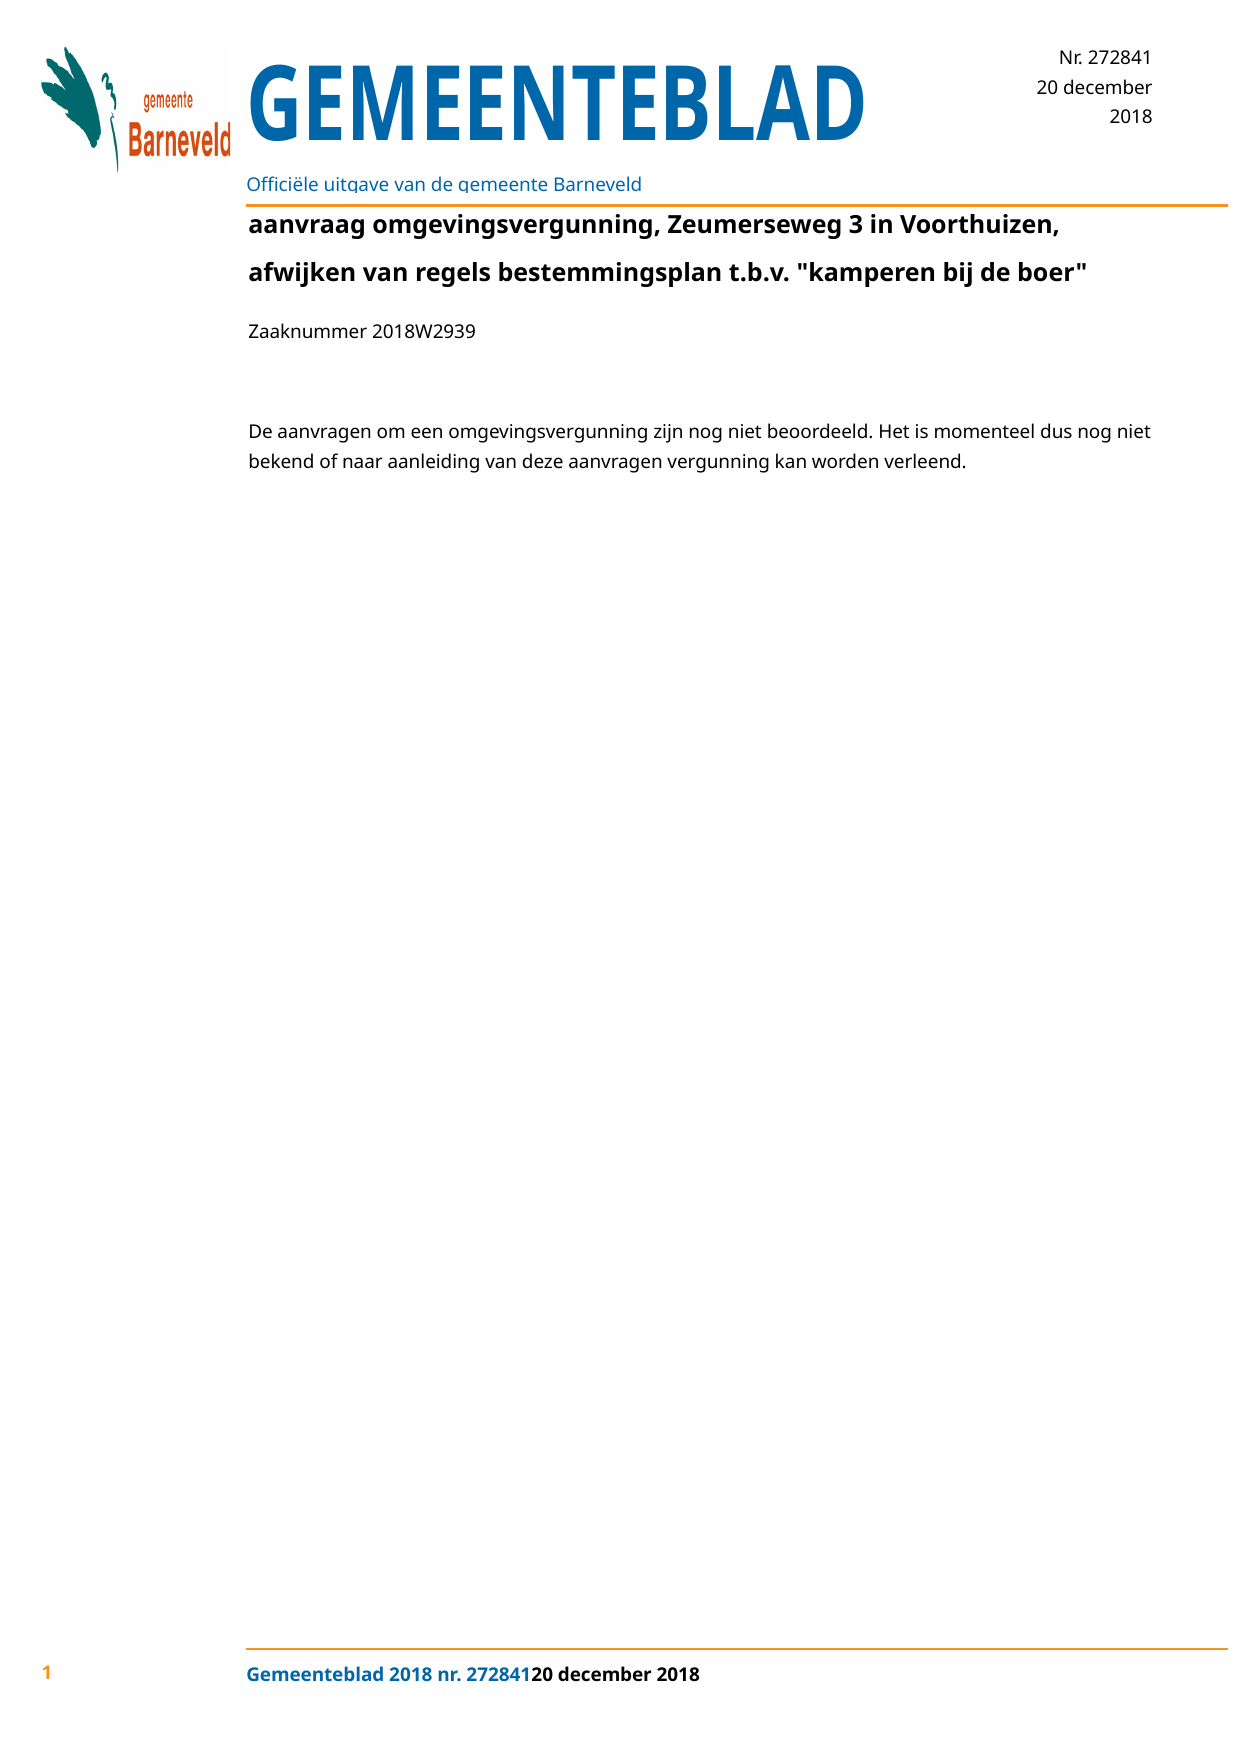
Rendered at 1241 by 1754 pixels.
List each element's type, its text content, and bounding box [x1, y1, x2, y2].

text De aanvragen om een omgevingsvergunning zijn nog niet beoordeeld. Het is momenteel dus nog niet bekend of naar aanleiding van deze aanvragen vergunning kan worden verleend. [248, 419, 1152, 474]
text Zaaknummer 2018W2939 [248, 318, 1152, 344]
picture [41, 47, 231, 172]
text aanvraag omgevingsvergunning, Zeumerseweg 3 in Voorthuizen, afwijken van regels bestemmingsplan t.b.v. "kamperen bij de boer" [248, 207, 1152, 288]
